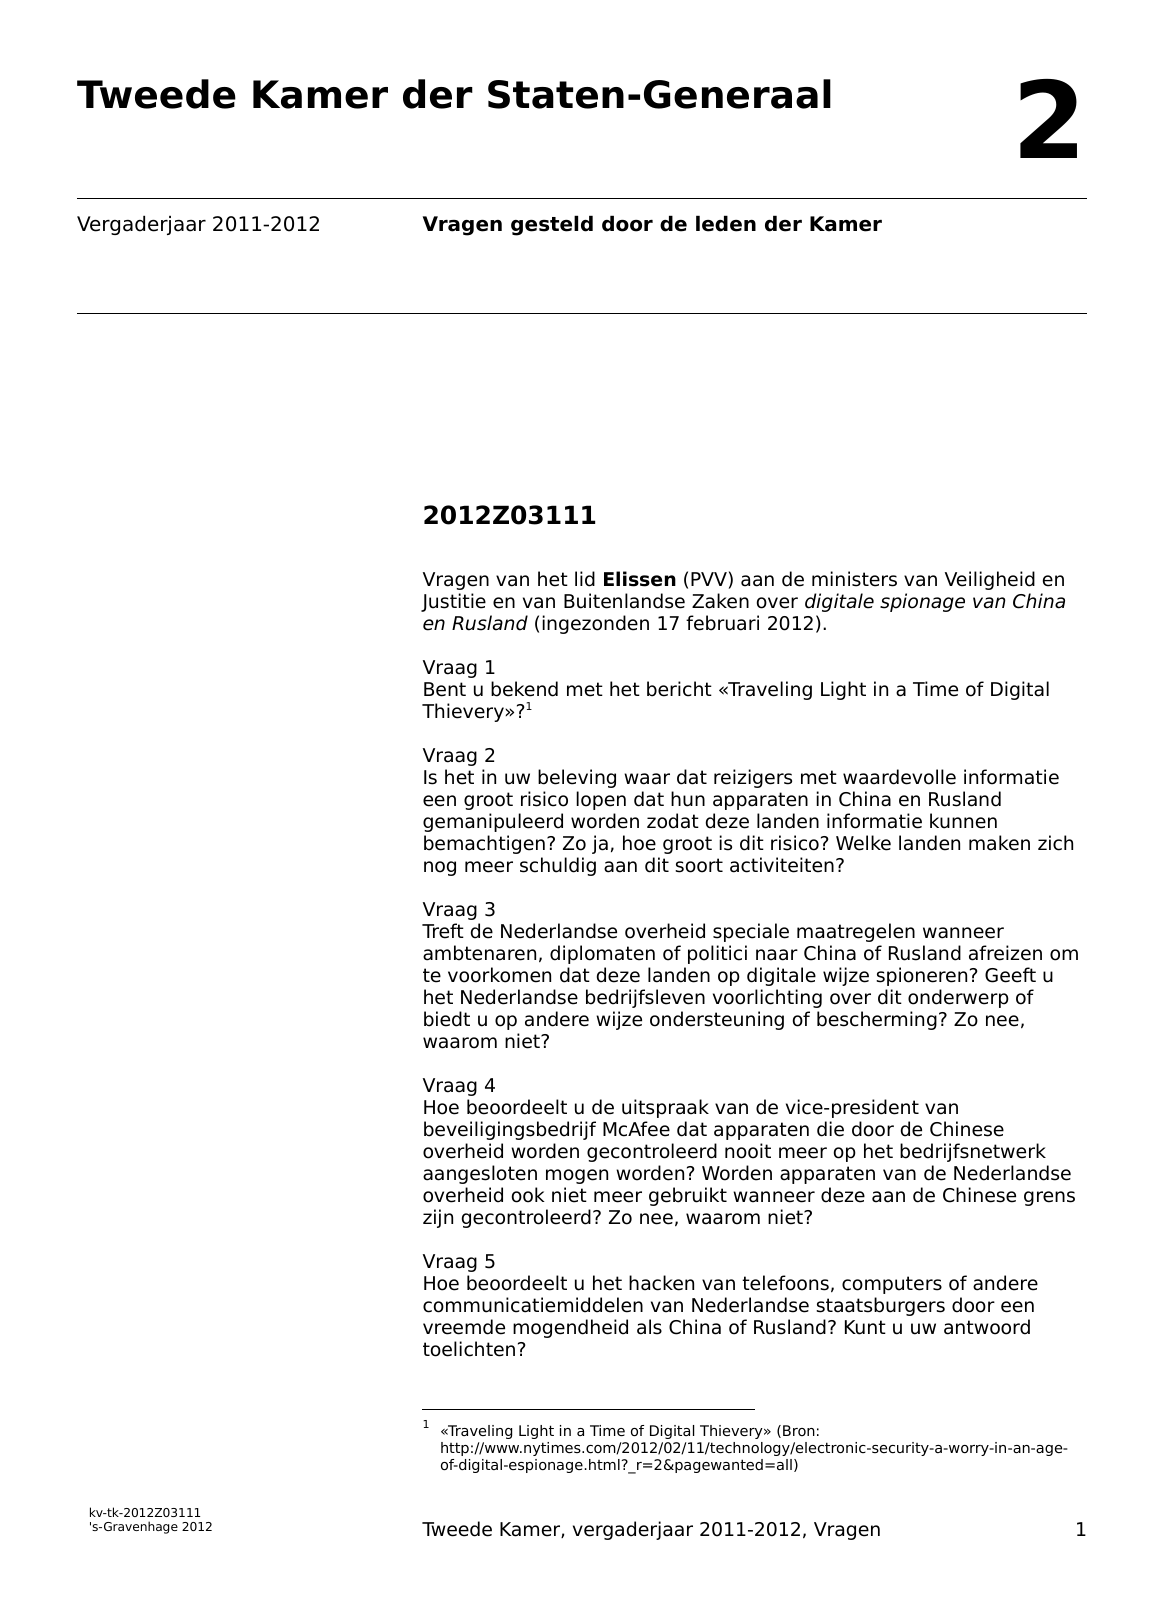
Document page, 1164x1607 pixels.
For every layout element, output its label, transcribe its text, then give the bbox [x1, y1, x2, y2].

text Vraag 1 [422, 657, 1087, 679]
text Vragen van het lid Elissen (PVV) aan de ministers van Veiligheid en Justitie en van Buitenlandse Zaken over digitale spionage van China en Rusland (ingezonden 17 februari 2012). [422, 569, 1087, 635]
table_header Tweede Kamer der Staten-Generaal [77, 59, 886, 198]
text 's-Gravenhage 2012 [88, 1520, 323, 1534]
text Treft de Nederlandse overheid speciale maatregelen wanneer ambtenaren, diplomaten of politici naar China of Rusland afreizen om te voorkomen dat deze landen op digitale wijze spioneren? Geeft u het Nederlandse bedrijfsleven voorlichting over dit onderwerp of biedt u op andere wijze ondersteuning of bescherming? Zo nee, waarom niet? [422, 921, 1087, 1053]
text Bent u bekend met het bericht «Traveling Light in a Time of Digital Thievery»? [422, 679, 1087, 723]
text Is het in uw beleving waar dat reizigers met waardevolle informatie een groot risico lopen dat hun apparaten in China en Rusland gemanipuleerd worden zodat deze landen informatie kunnen bemachtigen? Zo ja, hoe groot is dit risico? Welke landen maken zich nog meer schuldig aan dit soort activiteiten? [422, 767, 1087, 877]
table_cell Vergaderjaar 2011-2012 [77, 199, 422, 313]
table_header 2 [886, 59, 1087, 198]
text 2012Z03111 [422, 501, 1087, 531]
text Vraag 4 [422, 1075, 1087, 1097]
text Vraag 3 [422, 899, 1087, 921]
text «Traveling Light in a Time of Digital Thievery» (Bron: http://www.nytimes.com/2012/02/11/technology/electronic-security-a-worry-in-an-age-of-digital-espionage.html?_r=2&pagewanted=all) [422, 1418, 1087, 1474]
text Vraag 2 [422, 745, 1087, 767]
text Hoe beoordeelt u de uitspraak van de vice-president van beveiligingsbedrijf McAfee dat apparaten die door de Chinese overheid worden gecontroleerd nooit meer op het bedrijfsnetwerk aangesloten mogen worden? Worden apparaten van de Nederlandse overheid ook niet meer gebruikt wanneer deze aan de Chinese grens zijn gecontroleerd? Zo nee, waarom niet? [422, 1097, 1087, 1229]
text kv-tk-2012Z03111 [88, 1506, 323, 1520]
table_cell Vragen gesteld door de leden der Kamer [422, 199, 1087, 313]
text Hoe beoordeelt u het hacken van telefoons, computers of andere communicatiemiddelen van Nederlandse staatsburgers door een vreemde mogendheid als China of Rusland? Kunt u uw antwoord toelichten? [422, 1273, 1087, 1361]
text Vraag 5 [422, 1251, 1087, 1273]
